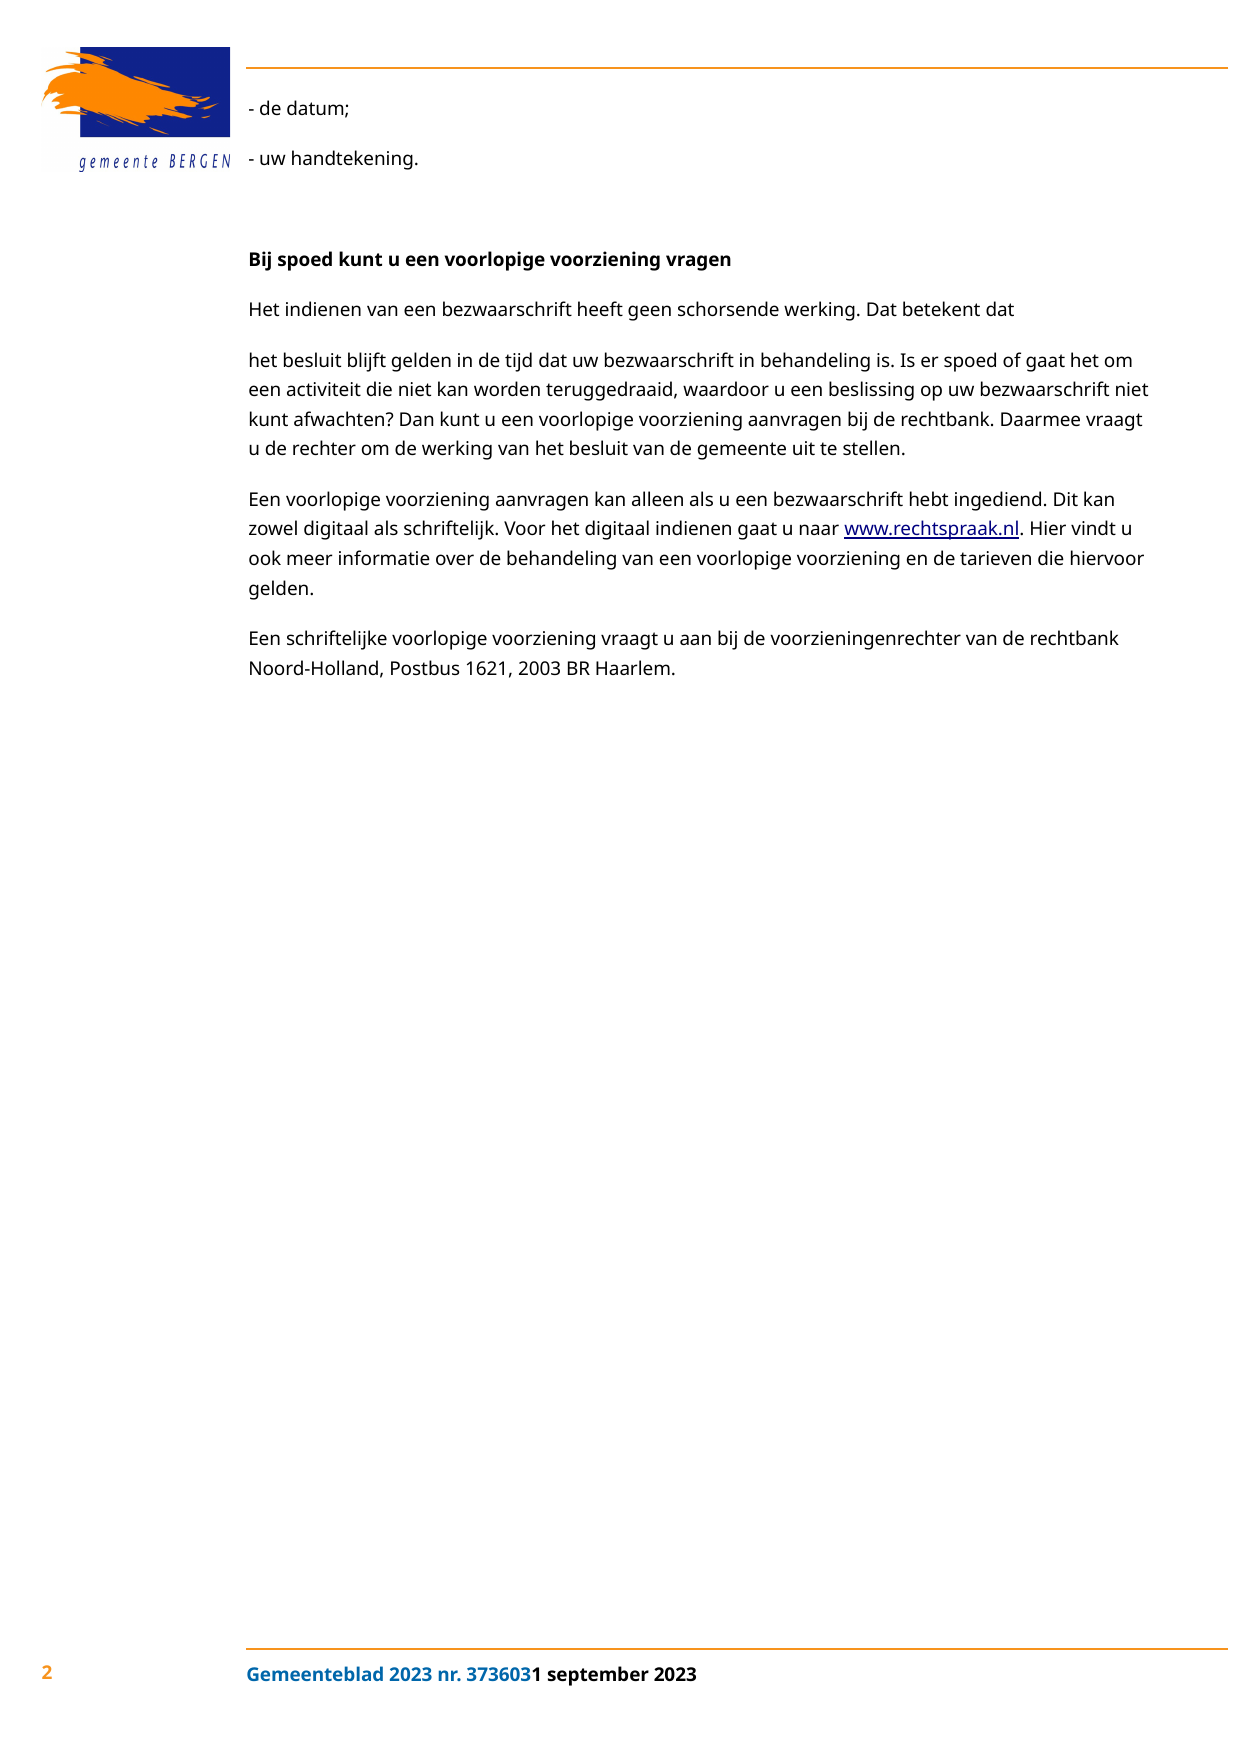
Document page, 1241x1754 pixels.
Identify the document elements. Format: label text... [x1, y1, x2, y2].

text Bij spoed kunt u een voorlopige voorziening vragen [248, 246, 1152, 272]
text - uw handtekening. [248, 145, 1152, 171]
picture [41, 47, 231, 172]
text - de datum; [248, 95, 1152, 121]
text Een schriftelijke voorlopige voorziening vraagt u aan bij de voorzieningenrechter van de rechtbank Noord-Holland, Postbus 1621, 2003 BR Haarlem. [248, 625, 1152, 681]
text Het indienen van een bezwaarschrift heeft geen schorsende werking. Dat betekent dat [248, 296, 1152, 322]
text Een voorlopige voorziening aanvragen kan alleen als u een bezwaarschrift hebt ingediend. Dit kan zowel digitaal als schriftelijk. Voor het digitaal indienen gaat u naar www.rechtspraak.nl. Hier vindt u ook meer informatie over de behandeling van een voorlopige voorziening en de tarieven die hiervoor gelden. [248, 486, 1152, 601]
text het besluit blijft gelden in de tijd dat uw bezwaarschrift in behandeling is. Is er spoed of gaat het om een activiteit die niet kan worden teruggedraaid, waardoor u een beslissing op uw bezwaarschrift niet kunt afwachten? Dan kunt u een voorlopige voorziening aanvragen bij de rechtbank. Daarmee vraagt u de rechter om de werking van het besluit van de gemeente uit te stellen. [248, 347, 1152, 461]
